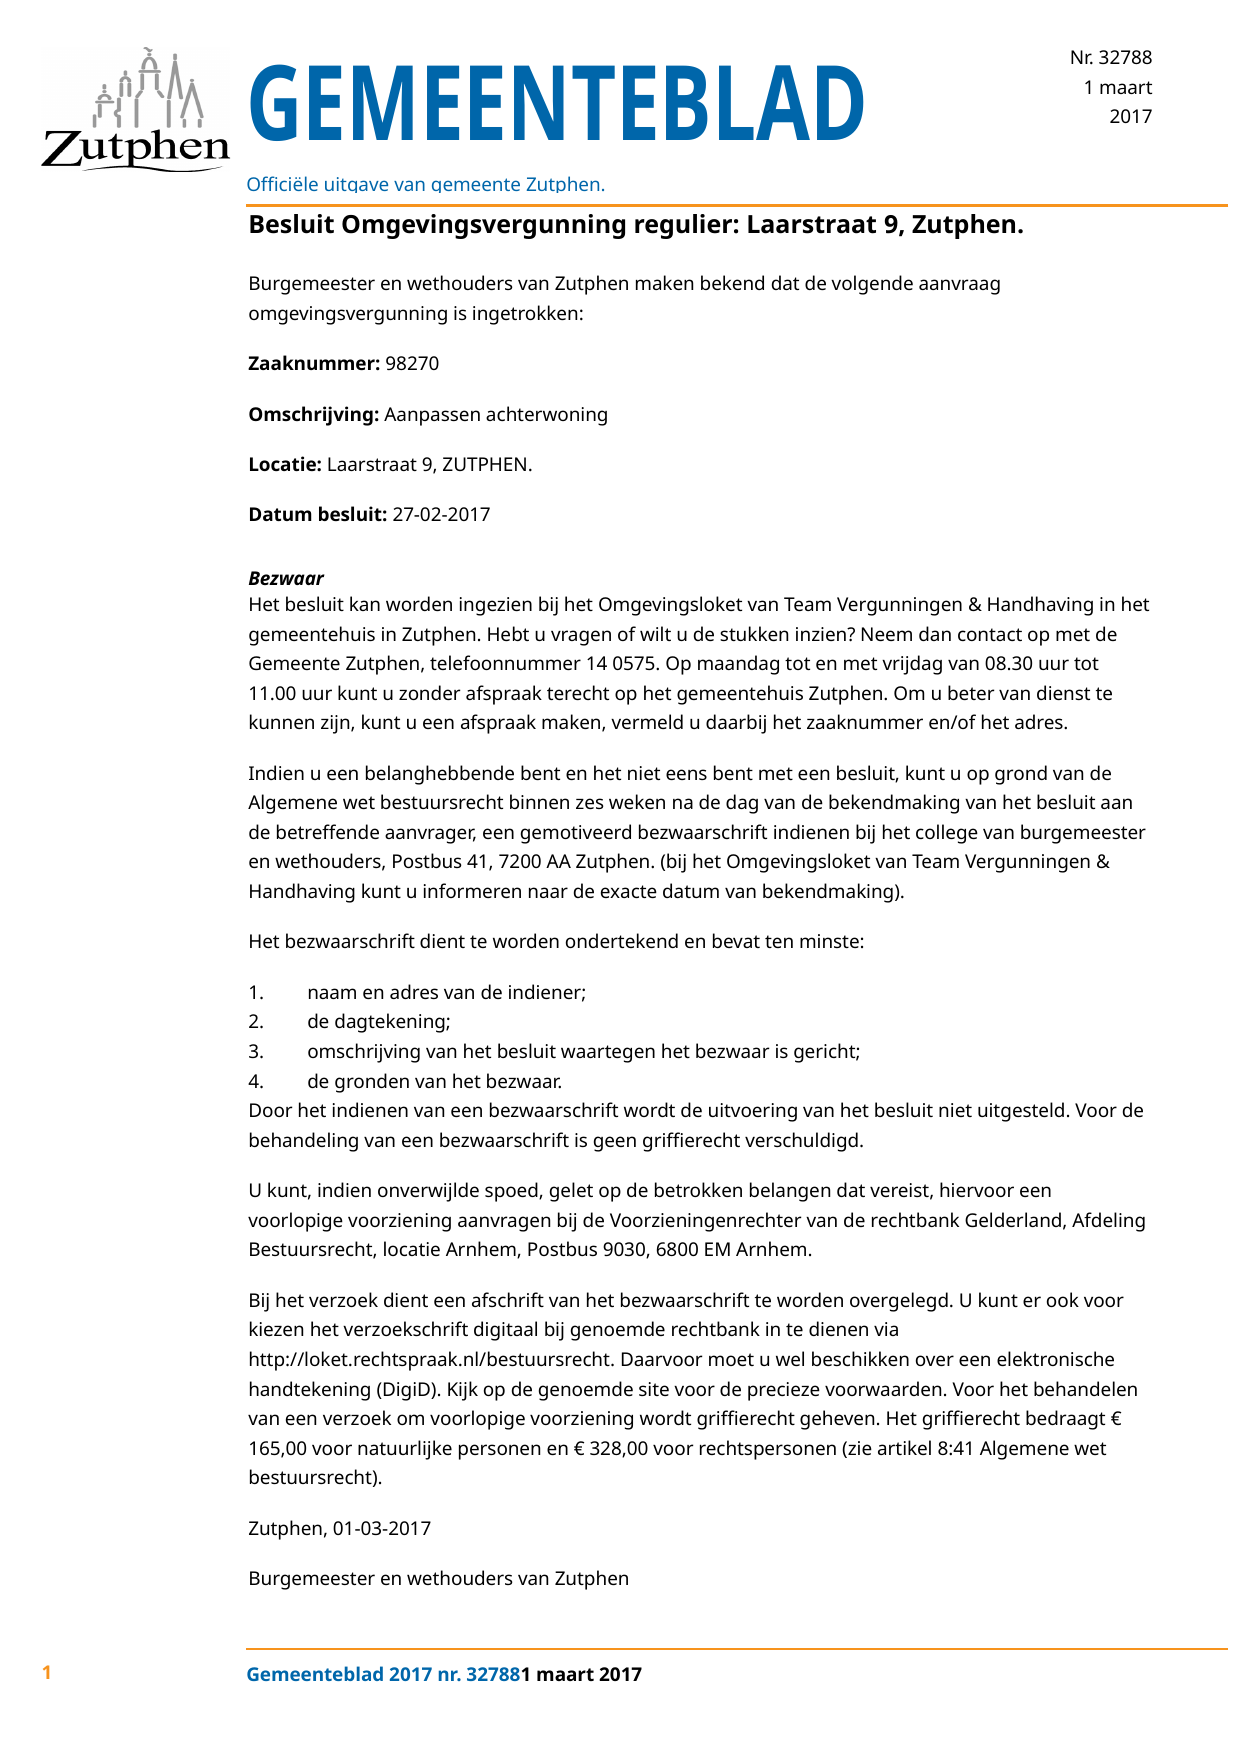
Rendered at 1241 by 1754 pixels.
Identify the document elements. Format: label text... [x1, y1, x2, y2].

text Datum besluit: 27-02-2017 [248, 502, 1152, 527]
text Burgemeester en wethouders van Zutphen [248, 1565, 1152, 1591]
text Door het indienen van een bezwaarschrift wordt de uitvoering van het besluit niet uitgesteld. Voor de behandeling van een bezwaarschrift is geen griffierecht verschuldigd. [248, 1097, 1152, 1153]
text Locatie: Laarstraat 9, ZUTPHEN. [248, 451, 1152, 477]
text Besluit Omgevingsvergunning regulier: Laarstraat 9, Zutphen. [248, 207, 1152, 241]
picture [41, 47, 231, 172]
text Zaaknummer: 98270 [248, 350, 1152, 376]
text Het besluit kan worden ingezien bij het Omgevingsloket van Team Vergunningen & Handhaving in het gemeentehuis in Zutphen. Hebt u vragen of wilt u de stukken inzien? Neem dan contact op met de Gemeente Zutphen, telefoonnummer 14 0575. Op maandag tot en met vrijdag van 08.30 uur tot 11.00 uur kunt u zonder afspraak terecht op het gemeentehuis Zutphen. Om u beter van dienst te kunnen zijn, kunt u een afspraak maken, vermeld u daarbij het zaaknummer en/of het adres. [248, 591, 1152, 735]
text U kunt, indien onverwijlde spoed, gelet op de betrokken belangen dat vereist, hiervoor een voorlopige voorziening aanvragen bij de Voorzieningenrechter van de rechtbank Gelderland, Afdeling Bestuursrecht, locatie Arnhem, Postbus 9030, 6800 EM Arnhem. [248, 1177, 1152, 1262]
text Bezwaar [248, 566, 1152, 591]
text Omschrijving: Aanpassen achterwoning [248, 401, 1152, 426]
text Zutphen, 01-03-2017 [248, 1515, 1152, 1541]
text Bij het verzoek dient een afschrift van het bezwaarschrift te worden overgelegd. U kunt er ook voor kiezen het verzoekschrift digitaal bij genoemde rechtbank in te dienen via http://loket.rechtspraak.nl/bestuursrecht. Daarvoor moet u wel beschikken over een elektronische handtekening (DigiD). Kijk op de genoemde site voor de precieze voorwaarden. Voor het behandelen van een verzoek om voorlopige voorziening wordt griffierecht geheven. Het griffierecht bedraagt € 165,00 voor natuurlijke personen en € 328,00 voor rechtspersonen (zie artikel 8:41 Algemene wet bestuursrecht). [248, 1287, 1152, 1490]
list omschrijving van het besluit waartegen het bezwaar is gericht; [248, 1038, 1152, 1064]
list de gronden van het bezwaar. [248, 1068, 1152, 1094]
text Indien u een belanghebbende bent en het niet eens bent met een besluit, kunt u op grond van de Algemene wet bestuursrecht binnen zes weken na de dag van de bekendmaking van het besluit aan de betreffende aanvrager, een gemotiveerd bezwaarschrift indienen bij het college van burgemeester en wethouders, Postbus 41, 7200 AA Zutphen. (bij het Omgevingsloket van Team Vergunningen & Handhaving kunt u informeren naar de exacte datum van bekendmaking). [248, 760, 1152, 904]
list naam en adres van de indiener; [248, 979, 1152, 1005]
list de dagtekening; [248, 1009, 1152, 1034]
text Het bezwaarschrift dient te worden ondertekend en bevat ten minste: [248, 929, 1152, 954]
text Burgemeester en wethouders van Zutphen maken bekend dat de volgende aanvraag omgevingsvergunning is ingetrokken: [248, 270, 1152, 326]
